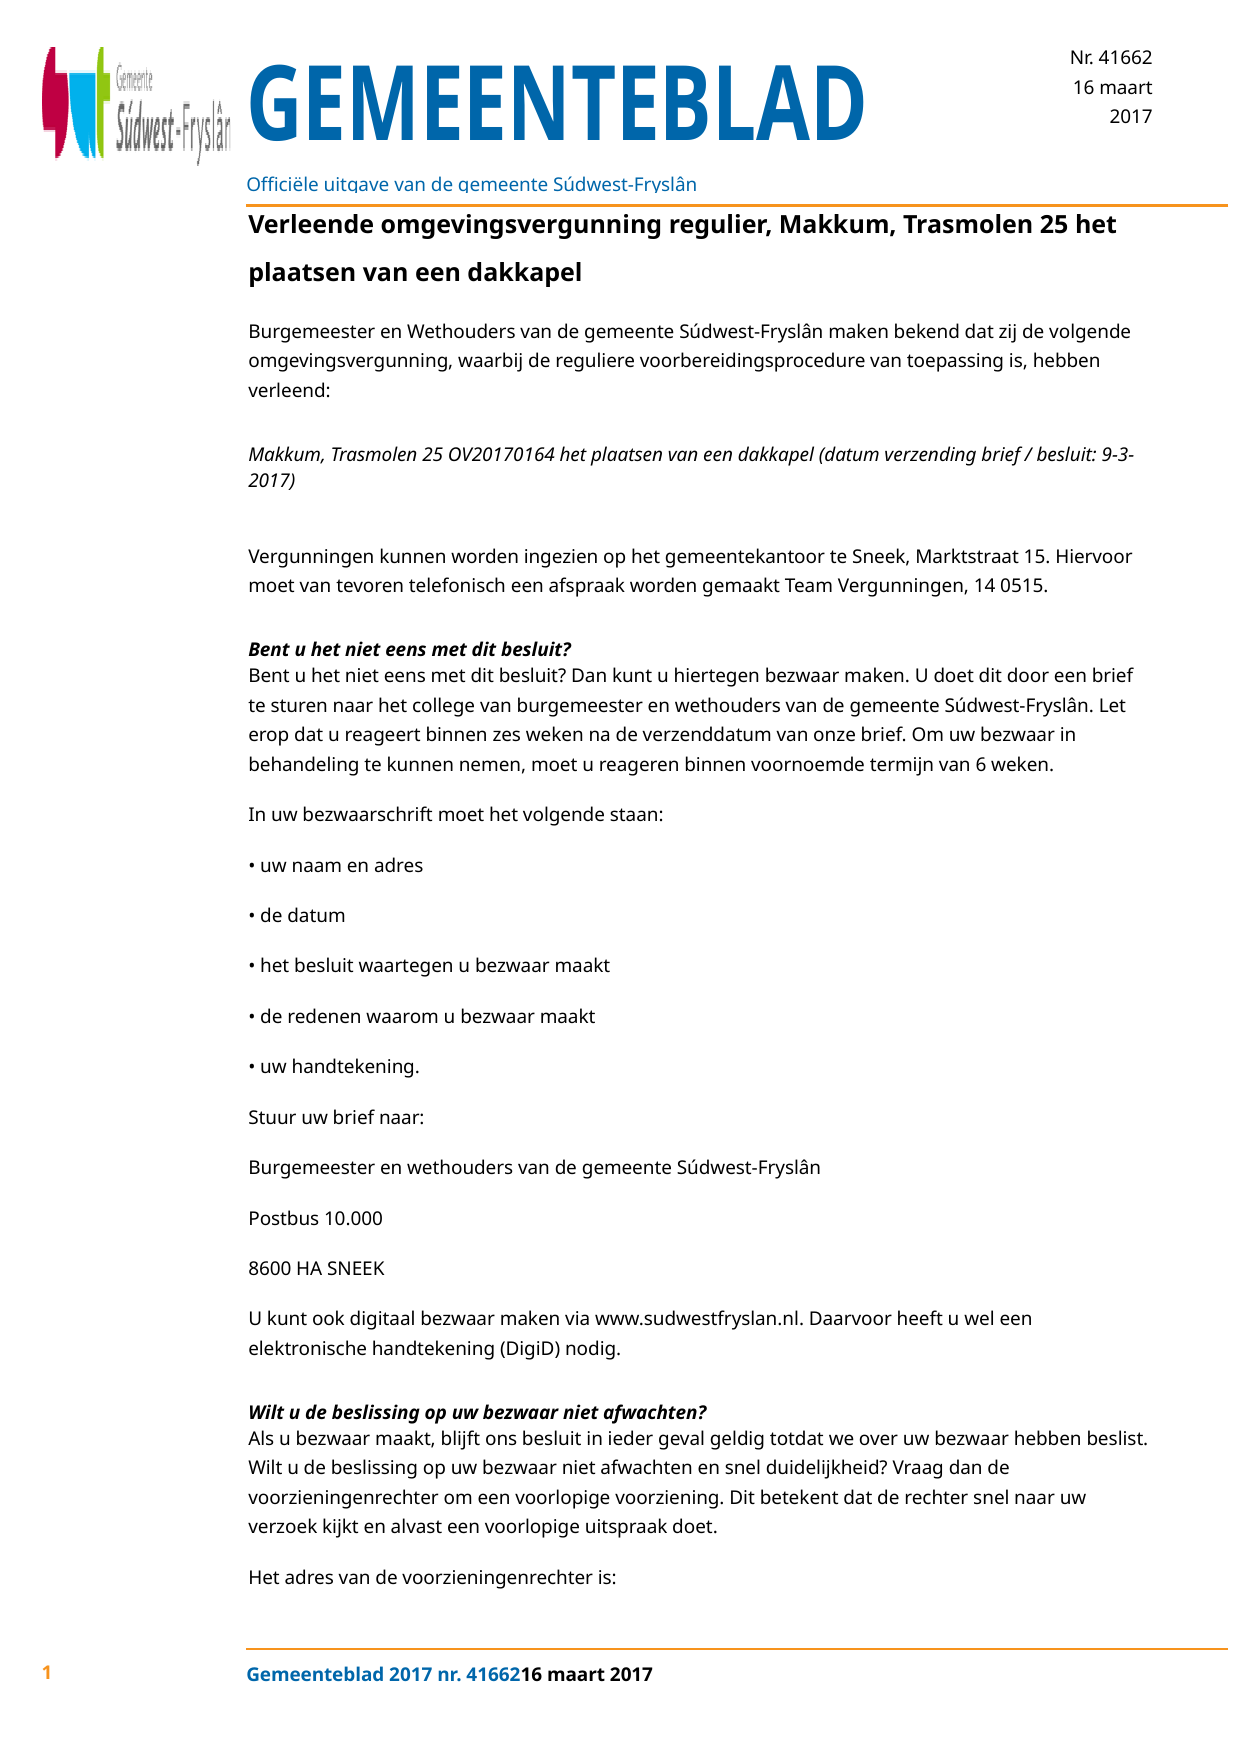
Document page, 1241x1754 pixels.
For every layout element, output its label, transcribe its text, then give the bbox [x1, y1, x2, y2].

text • de redenen waarom u bezwaar maakt [248, 1003, 1152, 1029]
text • het besluit waartegen u bezwaar maakt [248, 953, 1152, 978]
text Makkum, Trasmolen 25 OV20170164 het plaatsen van een dakkapel (datum verzending brief / besluit: 9-3-2017) [248, 441, 1152, 492]
picture [41, 47, 231, 172]
text • de datum [248, 902, 1152, 928]
text Stuur uw brief naar: [248, 1104, 1152, 1129]
text Bent u het niet eens met dit besluit? Dan kunt u hiertegen bezwaar maken. U doet dit door een brief te sturen naar het college van burgemeester en wethouders van de gemeente Súdwest-Fryslân. Let erop dat u reageert binnen zes weken na de verzenddatum van onze brief. Om uw bezwaar in behandeling te kunnen nemen, moet u reageren binnen voornoemde termijn van 6 weken. [248, 662, 1152, 777]
text Het adres van de voorzieningenrechter is: [248, 1564, 1152, 1590]
text 8600 HA SNEEK [248, 1255, 1152, 1281]
text Verleende omgevingsvergunning regulier, Makkum, Trasmolen 25 het plaatsen van een dakkapel [248, 207, 1152, 288]
text • uw naam en adres [248, 852, 1152, 877]
text Bent u het niet eens met dit besluit? [248, 636, 1152, 662]
text • uw handtekening. [248, 1053, 1152, 1079]
text Als u bezwaar maakt, blijft ons besluit in ieder geval geldig totdat we over uw bezwaar hebben beslist. Wilt u de beslissing op uw bezwaar niet afwachten en snel duidelijkheid? Vraag dan de voorzieningenrechter om een voorlopige voorziening. Dit betekent dat de rechter snel naar uw verzoek kijkt en alvast een voorlopige uitspraak doet. [248, 1425, 1152, 1539]
text Postbus 10.000 [248, 1205, 1152, 1230]
text Burgemeester en wethouders van de gemeente Súdwest-Fryslân [248, 1154, 1152, 1180]
text U kunt ook digitaal bezwaar maken via www.sudwestfryslan.nl. Daarvoor heeft u wel een elektronische handtekening (DigiD) nodig. [248, 1306, 1152, 1361]
text In uw bezwaarschrift moet het volgende staan: [248, 801, 1152, 827]
text Burgemeester en Wethouders van de gemeente Súdwest-Fryslân maken bekend dat zij de volgende omgevingsvergunning, waarbij de reguliere voorbereidingsprocedure van toepassing is, hebben verleend: [248, 318, 1152, 403]
text Vergunningen kunnen worden ingezien op het gemeentekantoor te Sneek, Marktstraat 15. Hiervoor moet van tevoren telefonisch een afspraak worden gemaakt Team Vergunningen, 14 0515. [248, 543, 1152, 598]
text Wilt u de beslissing op uw bezwaar niet afwachten? [248, 1399, 1152, 1425]
